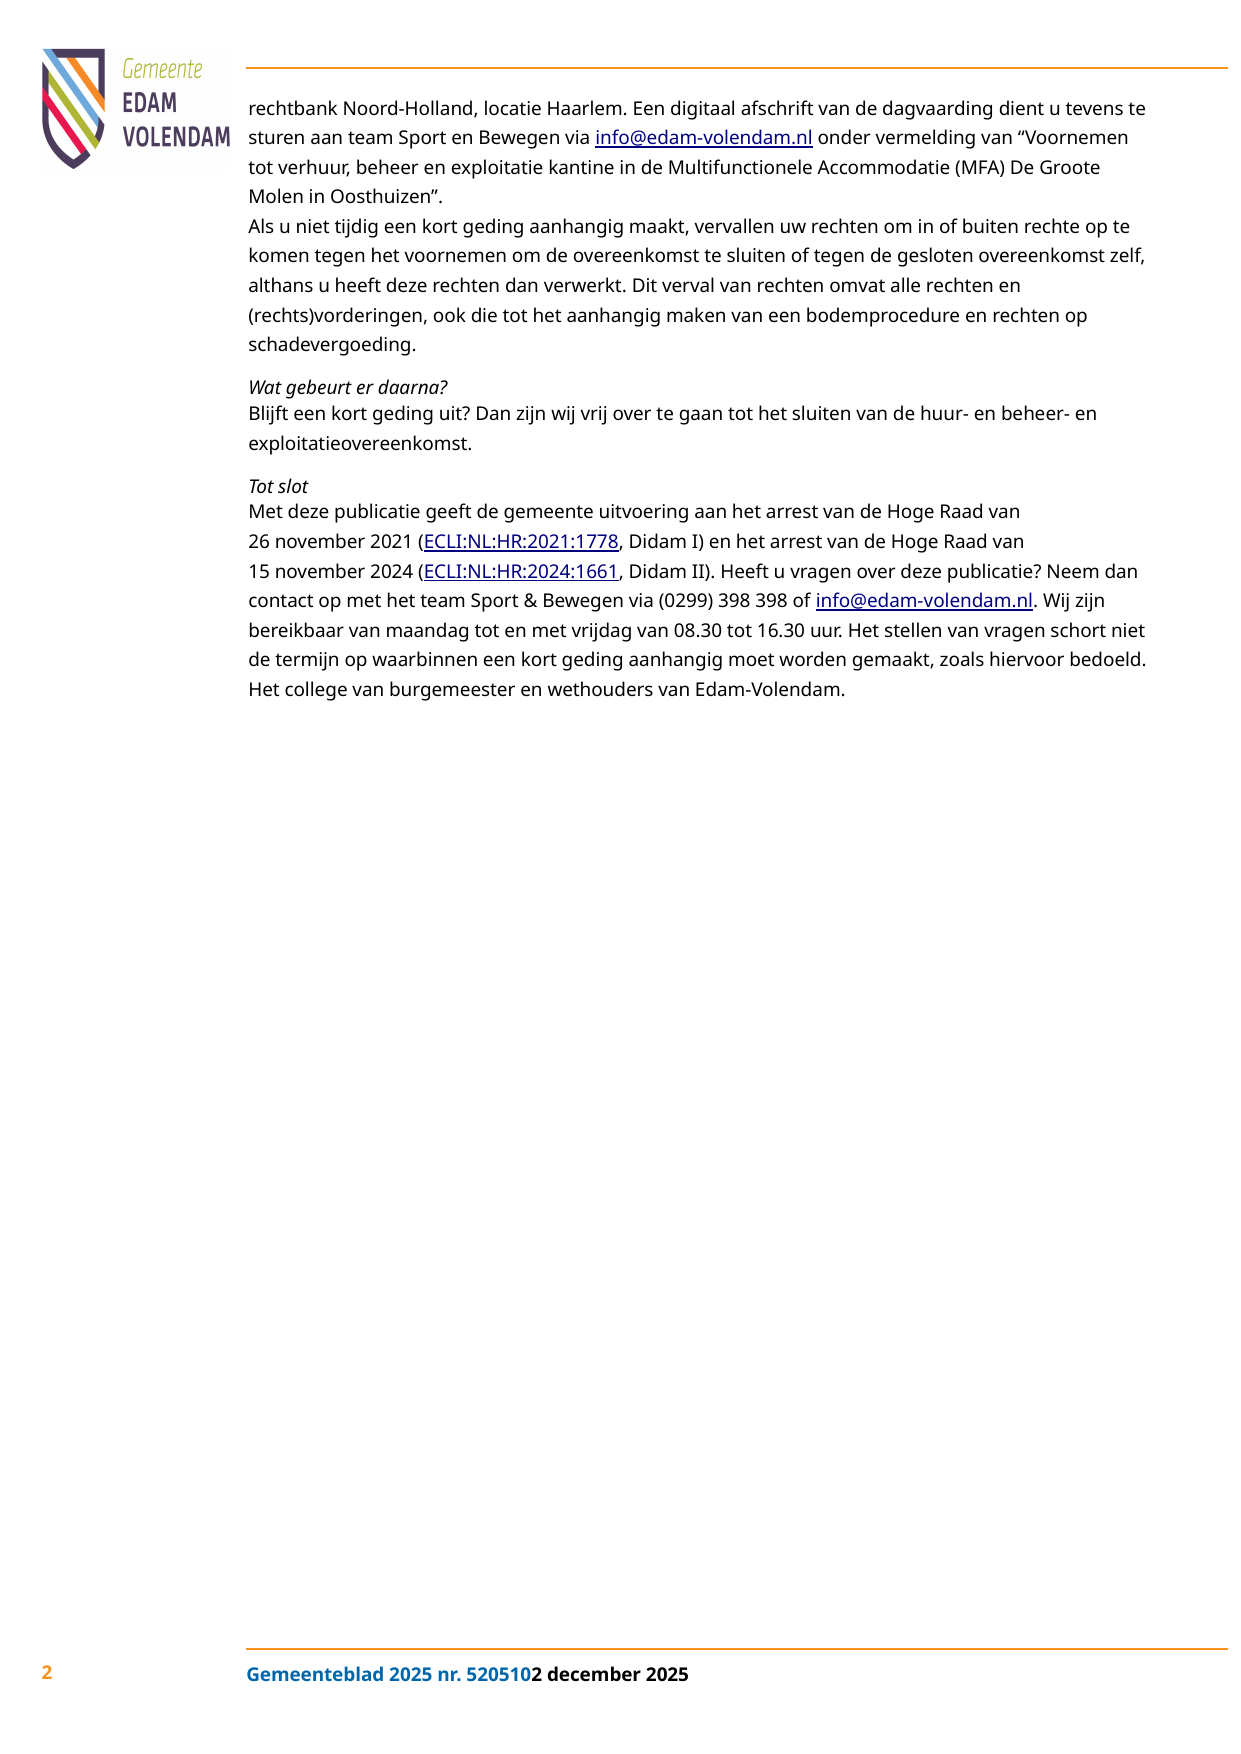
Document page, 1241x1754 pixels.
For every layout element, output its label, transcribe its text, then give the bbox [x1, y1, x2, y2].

text Als u niet tijdig een kort geding aanhangig maakt, vervallen uw rechten om in of buiten rechte op te komen tegen het voornemen om de overeenkomst te sluiten of tegen de gesloten overeenkomst zelf, althans u heeft deze rechten dan verwerkt. Dit verval van rechten omvat alle rechten en [248, 213, 1152, 298]
text Met deze publicatie geeft de gemeente uitvoering aan het arrest van de Hoge Raad van 26 november 2021 (ECLI:NL:HR:2021:1778, Didam I) en het arrest van de Hoge Raad van 15 november 2024 (ECLI:NL:HR:2024:1661, Didam II). Heeft u vragen over deze publicatie? Neem dan contact op met het team Sport & Bewegen via (0299) 398 398 of info@edam-volendam.nl. Wij zijn bereikbaar van maandag tot en met vrijdag van 08.30 tot 16.30 uur. Het stellen van vragen schort niet de termijn op waarbinnen een kort geding aanhangig moet worden gemaakt, zoals hiervoor bedoeld. [248, 499, 1152, 672]
text (rechts)vorderingen, ook die tot het aanhangig maken van een bodemprocedure en rechten op schadevergoeding. [248, 302, 1152, 357]
text rechtbank Noord-Holland, locatie Haarlem. Een digitaal afschrift van de dagvaarding dient u tevens te sturen aan team Sport en Bewegen via info@edam-volendam.nl onder vermelding van “Voornemen tot verhuur, beheer en exploitatie kantine in de Multifunctionele Accommodatie (MFA) De Groote Molen in Oosthuizen”. [248, 95, 1152, 209]
text Wat gebeurt er daarna? [248, 374, 1152, 400]
text Het college van burgemeester en wethouders van Edam-Volendam. [248, 676, 1152, 702]
picture [41, 47, 231, 172]
text Tot slot [248, 473, 1152, 499]
text Blijft een kort geding uit? Dan zijn wij vrij over te gaan tot het sluiten van de huur- en beheer- en exploitatieovereenkomst. [248, 400, 1152, 456]
